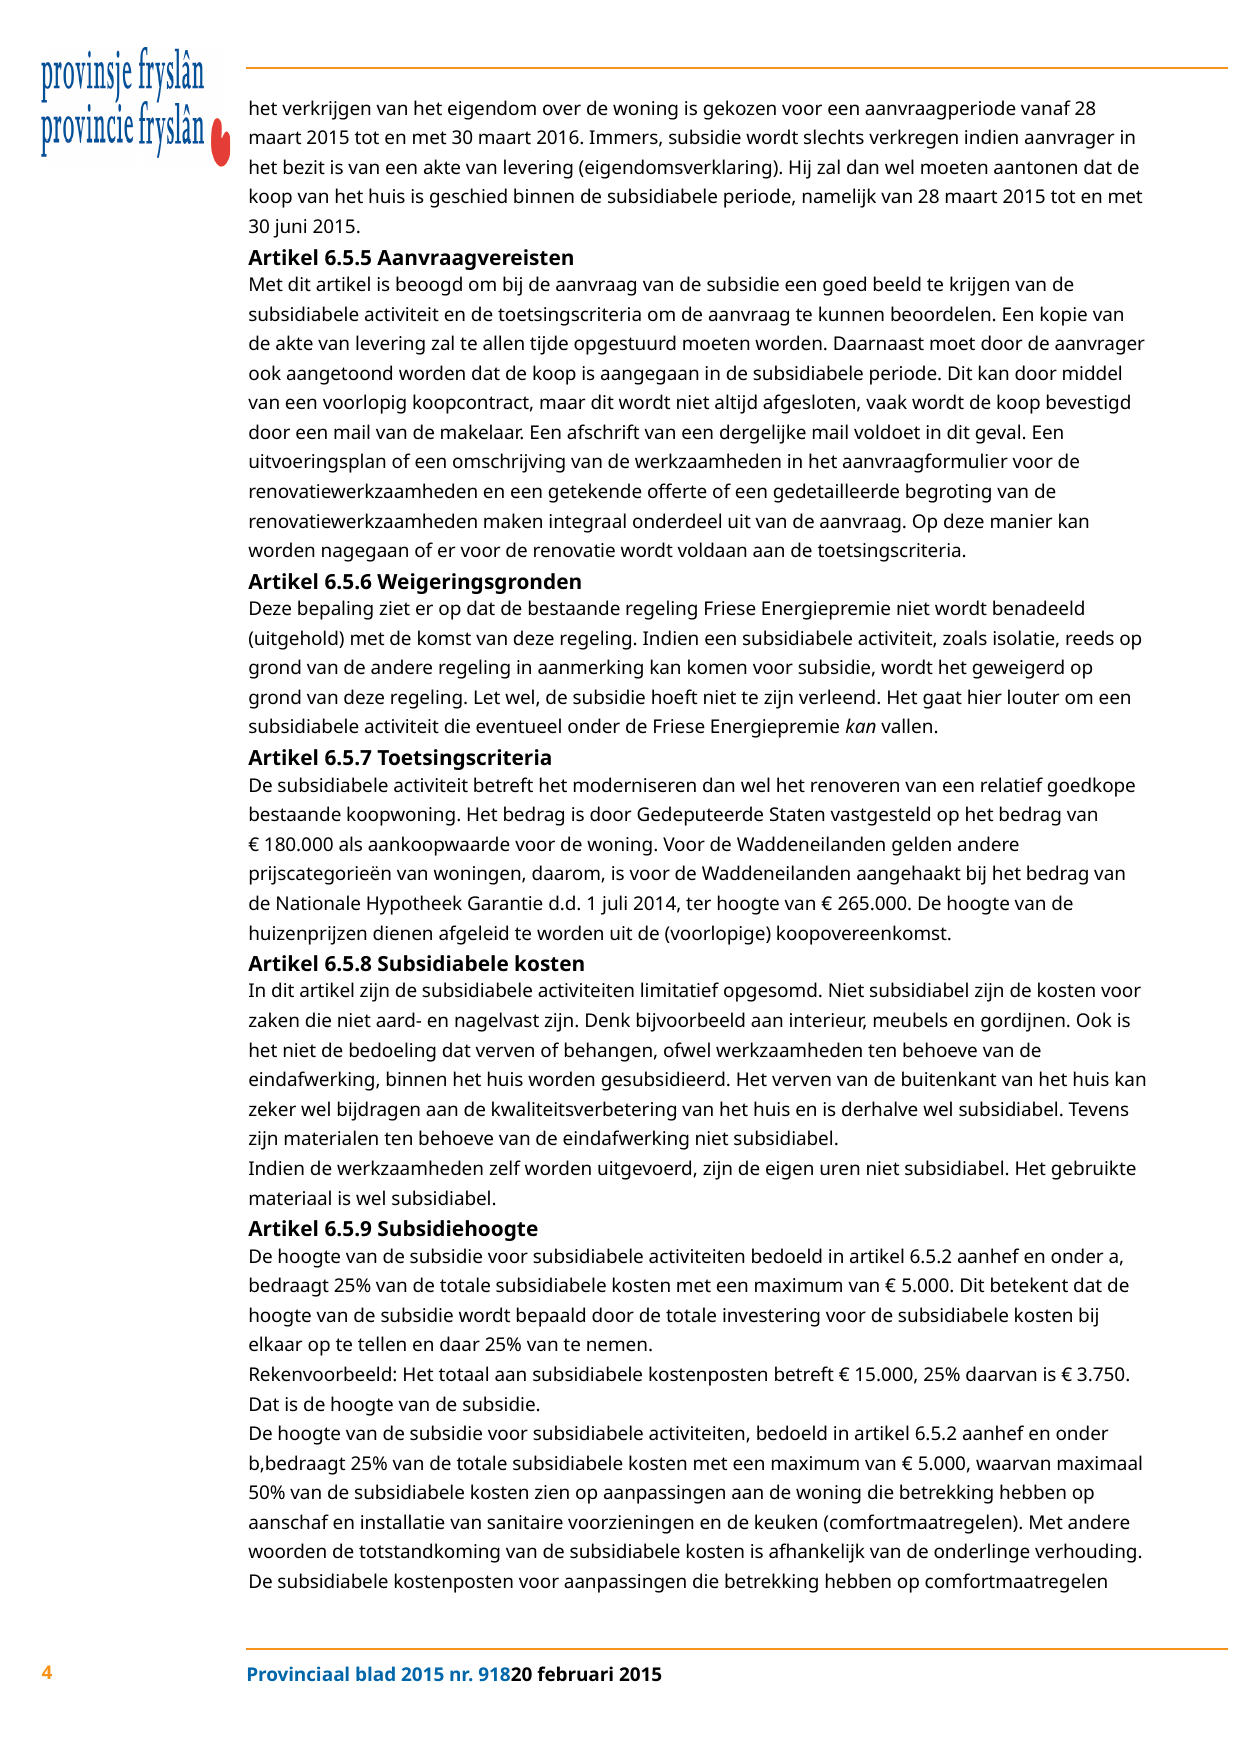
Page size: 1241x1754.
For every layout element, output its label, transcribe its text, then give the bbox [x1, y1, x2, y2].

text De hoogte van de subsidie voor subsidiabele activiteiten, bedoeld in artikel 6.5.2 aanhef en onder b,bedraagt 25% van de totale subsidiabele kosten met een maximum van € 5.000, waarvan maximaal 50% van de subsidiabele kosten zien op aanpassingen aan de woning die betrekking hebben op aanschaf en installatie van sanitaire voorzieningen en de keuken (comfortmaatregelen). Met andere woorden de totstandkoming van de subsidiabele kosten is afhankelijk van de onderlinge verhouding. De subsidiabele kostenposten voor aanpassingen die betrekking hebben op comfortmaatregelen [248, 1420, 1152, 1594]
text Met dit artikel is beoogd om bij de aanvraag van de subsidie een goed beeld te krijgen van de subsidiabele activiteit en de toetsingscriteria om de aanvraag te kunnen beoordelen. Een kopie van de akte van levering zal te allen tijde opgestuurd moeten worden. Daarnaast moet door de aanvrager ook aangetoond worden dat de koop is aangegaan in de subsidiabele periode. Dit kan door middel van een voorlopig koopcontract, maar dit wordt niet altijd afgesloten, vaak wordt de koop bevestigd door een mail van de makelaar. Een afschrift van een dergelijke mail voldoet in dit geval. Een uitvoeringsplan of een omschrijving van de werkzaamheden in het aanvraagformulier voor de renovatiewerkzaamheden en een getekende offerte of een gedetailleerde begroting van de renovatiewerkzaamheden maken integraal onderdeel uit van de aanvraag. Op deze manier kan worden nagegaan of er voor de renovatie wordt voldaan aan de toetsingscriteria. [248, 271, 1152, 563]
text Rekenvoorbeeld: Het totaal aan subsidiabele kostenposten betreft € 15.000, 25% daarvan is € 3.750. Dat is de hoogte van de subsidie. [248, 1361, 1152, 1416]
text Artikel 6.5.5 Aanvraagvereisten [248, 243, 1152, 271]
text De subsidiabele activiteit betreft het moderniseren dan wel het renoveren van een relatief goedkope bestaande koopwoning. Het bedrag is door Gedeputeerde Staten vastgesteld op het bedrag van € 180.000 als aankoopwaarde voor de woning. Voor de Waddeneilanden gelden andere prijscategorieën van woningen, daarom, is voor de Waddeneilanden aangehaakt bij het bedrag van de Nationale Hypotheek Garantie d.d. 1 juli 2014, ter hoogte van € 265.000. De hoogte van de huizenprijzen dienen afgeleid te worden uit de (voorlopige) koopovereenkomst. [248, 772, 1152, 945]
text het verkrijgen van het eigendom over de woning is gekozen voor een aanvraagperiode vanaf 28 maart 2015 tot en met 30 maart 2016. Immers, subsidie wordt slechts verkregen indien aanvrager in het bezit is van een akte van levering (eigendomsverklaring). Hij zal dan wel moeten aantonen dat de koop van het huis is geschied binnen de subsidiabele periode, namelijk van 28 maart 2015 tot en met 30 juni 2015. [248, 95, 1152, 239]
picture [41, 47, 231, 172]
text Indien de werkzaamheden zelf worden uitgevoerd, zijn de eigen uren niet subsidiabel. Het gebruikte materiaal is wel subsidiabel. [248, 1155, 1152, 1211]
text In dit artikel zijn de subsidiabele activiteiten limitatief opgesomd. Niet subsidiabel zijn de kosten voor zaken die niet aard- en nagelvast zijn. Denk bijvoorbeeld aan interieur, meubels en gordijnen. Ook is het niet de bedoeling dat verven of behangen, ofwel werkzaamheden ten behoeve van de eindafwerking, binnen het huis worden gesubsidieerd. Het verven van de buitenkant van het huis kan zeker wel bijdragen aan de kwaliteitsverbetering van het huis en is derhalve wel subsidiabel. Tevens zijn materialen ten behoeve van de eindafwerking niet subsidiabel. [248, 978, 1152, 1151]
text Artikel 6.5.7 Toetsingscriteria [248, 743, 1152, 772]
text Artikel 6.5.8 Subsidiabele kosten [248, 949, 1152, 978]
text Artikel 6.5.6 Weigeringsgronden [248, 567, 1152, 595]
text Artikel 6.5.9 Subsidiehoogte [248, 1214, 1152, 1243]
text Deze bepaling ziet er op dat de bestaande regeling Friese Energiepremie niet wordt benadeeld (uitgehold) met de komst van deze regeling. Indien een subsidiabele activiteit, zoals isolatie, reeds op grond van de andere regeling in aanmerking kan komen voor subsidie, wordt het geweigerd op grond van deze regeling. Let wel, de subsidie hoeft niet te zijn verleend. Het gaat hier louter om een subsidiabele activiteit die eventueel onder de Friese Energiepremie kan vallen. [248, 595, 1152, 739]
text De hoogte van de subsidie voor subsidiabele activiteiten bedoeld in artikel 6.5.2 aanhef en onder a, bedraagt 25% van de totale subsidiabele kosten met een maximum van € 5.000. Dit betekent dat de hoogte van de subsidie wordt bepaald door de totale investering voor de subsidiabele kosten bij elkaar op te tellen en daar 25% van te nemen. [248, 1243, 1152, 1357]
